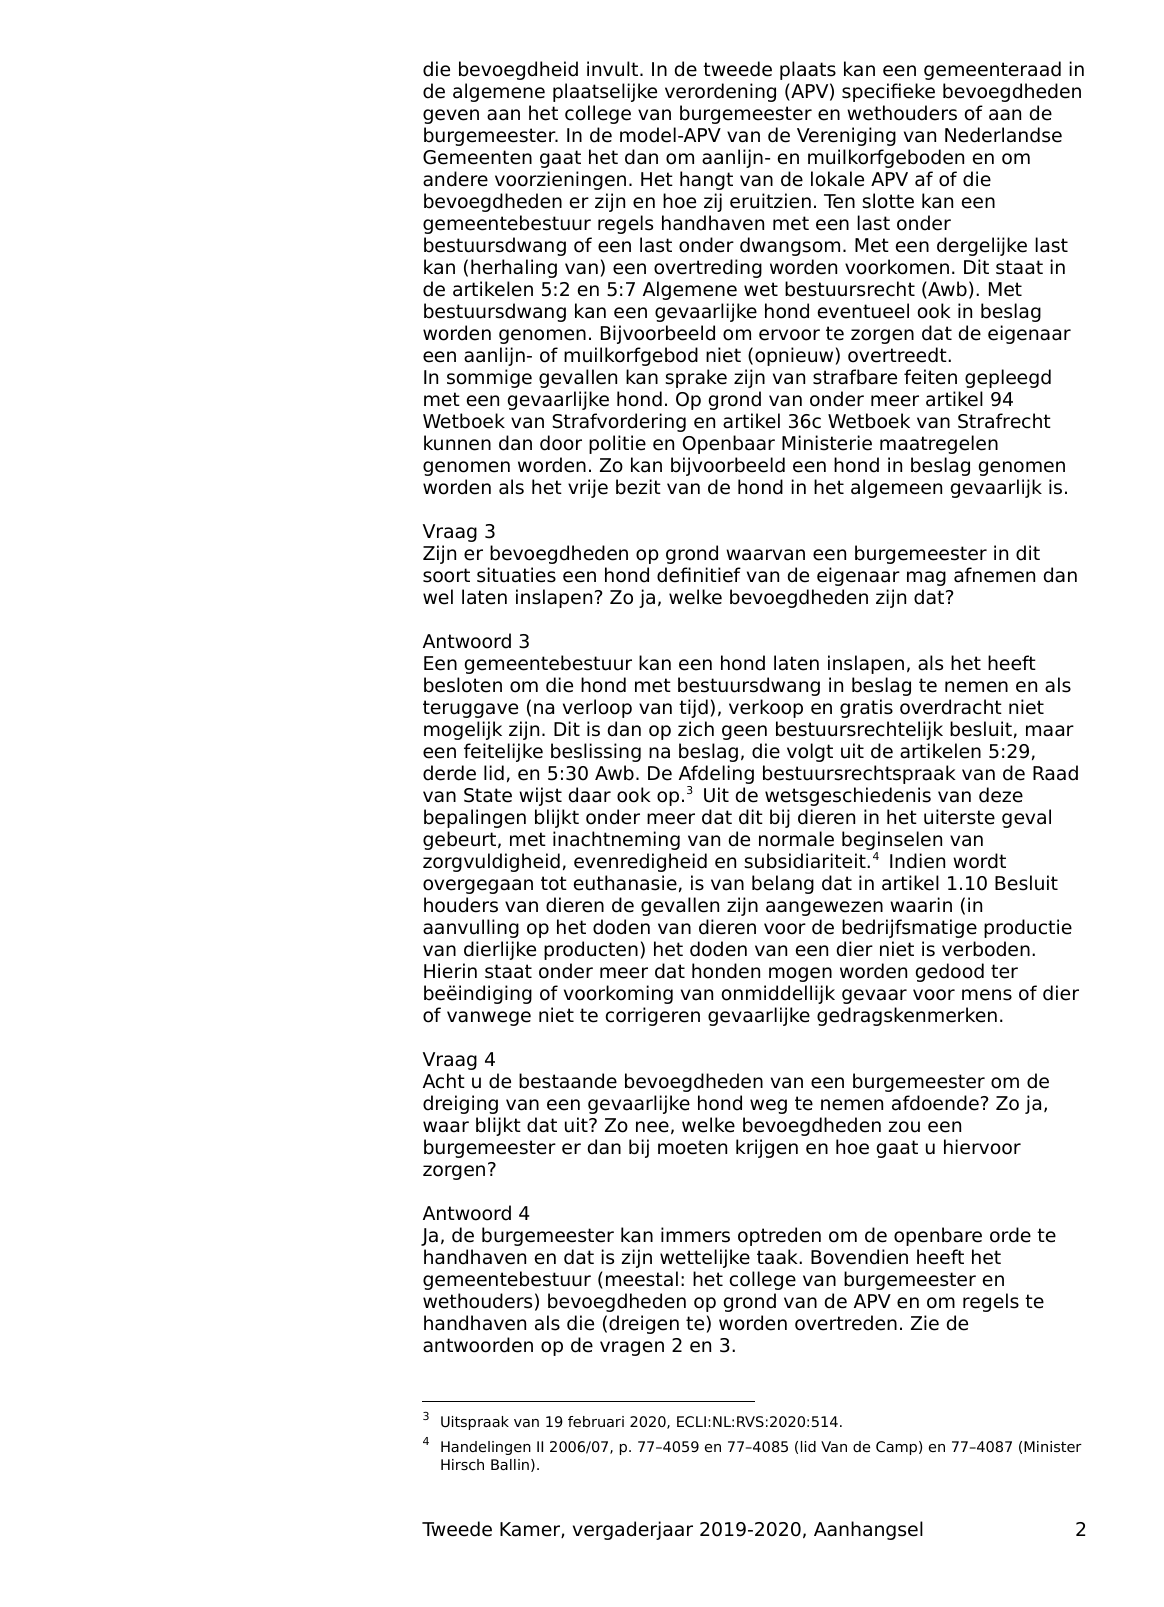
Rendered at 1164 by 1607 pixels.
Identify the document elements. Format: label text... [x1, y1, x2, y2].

text In sommige gevallen kan sprake zijn van strafbare feiten gepleegd met een gevaarlijke hond. Op grond van onder meer artikel 94 Wetboek van Strafvordering en artikel 36c Wetboek van Strafrecht kunnen dan door politie en Openbaar Ministerie maatregelen genomen worden. Zo kan bijvoorbeeld een hond in beslag genomen worden als het vrije bezit van de hond in het algemeen gevaarlijk is. [422, 367, 1087, 499]
text Ja, de burgemeester kan immers optreden om de openbare orde te handhaven en dat is zijn wettelijke taak. Bovendien heeft het gemeentebestuur (meestal: het college van burgemeester en wethouders) bevoegdheden op grond van de APV en om regels te handhaven als die (dreigen te) worden overtreden. Zie de antwoorden op de vragen 2 en 3. [422, 1225, 1087, 1357]
text Handelingen II 2006/07, p. 77–4059 en 77–4085 (lid Van de Camp) en 77–4087 (Minister Hirsch Ballin). [422, 1435, 1087, 1474]
text Antwoord 3 [422, 631, 1087, 653]
text Zijn er bevoegdheden op grond waarvan een burgemeester in dit soort situaties een hond definitief van de eigenaar mag afnemen dan wel laten inslapen? Zo ja, welke bevoegdheden zijn dat? [422, 543, 1087, 609]
text Vraag 4 [422, 1049, 1087, 1071]
text Uitspraak van 19 februari 2020, ECLI:NL:RVS:2020:514. [422, 1410, 1087, 1432]
text die bevoegdheid invult. In de tweede plaats kan een gemeenteraad in de algemene plaatselijke verordening (APV) specifieke bevoegdheden geven aan het college van burgemeester en wethouders of aan de burgemeester. In de model-APV van de Vereniging van Nederlandse Gemeenten gaat het dan om aanlijn- en muilkorfgeboden en om andere voorzieningen. Het hangt van de lokale APV af of die bevoegdheden er zijn en hoe zij eruitzien. Ten slotte kan een gemeentebestuur regels handhaven met een last onder bestuursdwang of een last onder dwangsom. Met een dergelijke last kan (herhaling van) een overtreding worden voorkomen. Dit staat in de artikelen 5:2 en 5:7 Algemene wet bestuursrecht (Awb). Met bestuursdwang kan een gevaarlijke hond eventueel ook in beslag worden genomen. Bijvoorbeeld om ervoor te zorgen dat de eigenaar een aanlijn- of muilkorfgebod niet (opnieuw) overtreedt. [422, 59, 1087, 367]
text Antwoord 4 [422, 1203, 1087, 1225]
text Een gemeentebestuur kan een hond laten inslapen, als het heeft besloten om die hond met bestuursdwang in beslag te nemen en als teruggave (na verloop van tijd), verkoop en gratis overdracht niet mogelijk zijn. Dit is dan op zich geen bestuursrechtelijk besluit, maar een feitelijke beslissing na beslag, die volgt uit de artikelen 5:29, derde lid, en 5:30 Awb. De Afdeling bestuursrechtspraak van de Raad van State wijst daar ook op. Uit de wetsgeschiedenis van deze bepalingen blijkt onder meer dat dit bij dieren in het uiterste geval gebeurt, met inachtneming van de normale beginselen van zorgvuldigheid, evenredigheid en subsidiariteit. Indien wordt overgegaan tot euthanasie, is van belang dat in artikel 1.10 Besluit houders van dieren de gevallen zijn aangewezen waarin (in aanvulling op het doden van dieren voor de bedrijfsmatige productie van dierlijke producten) het doden van een dier niet is verboden. Hierin staat onder meer dat honden mogen worden gedood ter beëindiging of voorkoming van onmiddellijk gevaar voor mens of dier of vanwege niet te corrigeren gevaarlijke gedragskenmerken. [422, 653, 1087, 1027]
text Vraag 3 [422, 521, 1087, 543]
text Acht u de bestaande bevoegdheden van een burgemeester om de dreiging van een gevaarlijke hond weg te nemen afdoende? Zo ja, waar blijkt dat uit? Zo nee, welke bevoegdheden zou een burgemeester er dan bij moeten krijgen en hoe gaat u hiervoor zorgen? [422, 1071, 1087, 1181]
